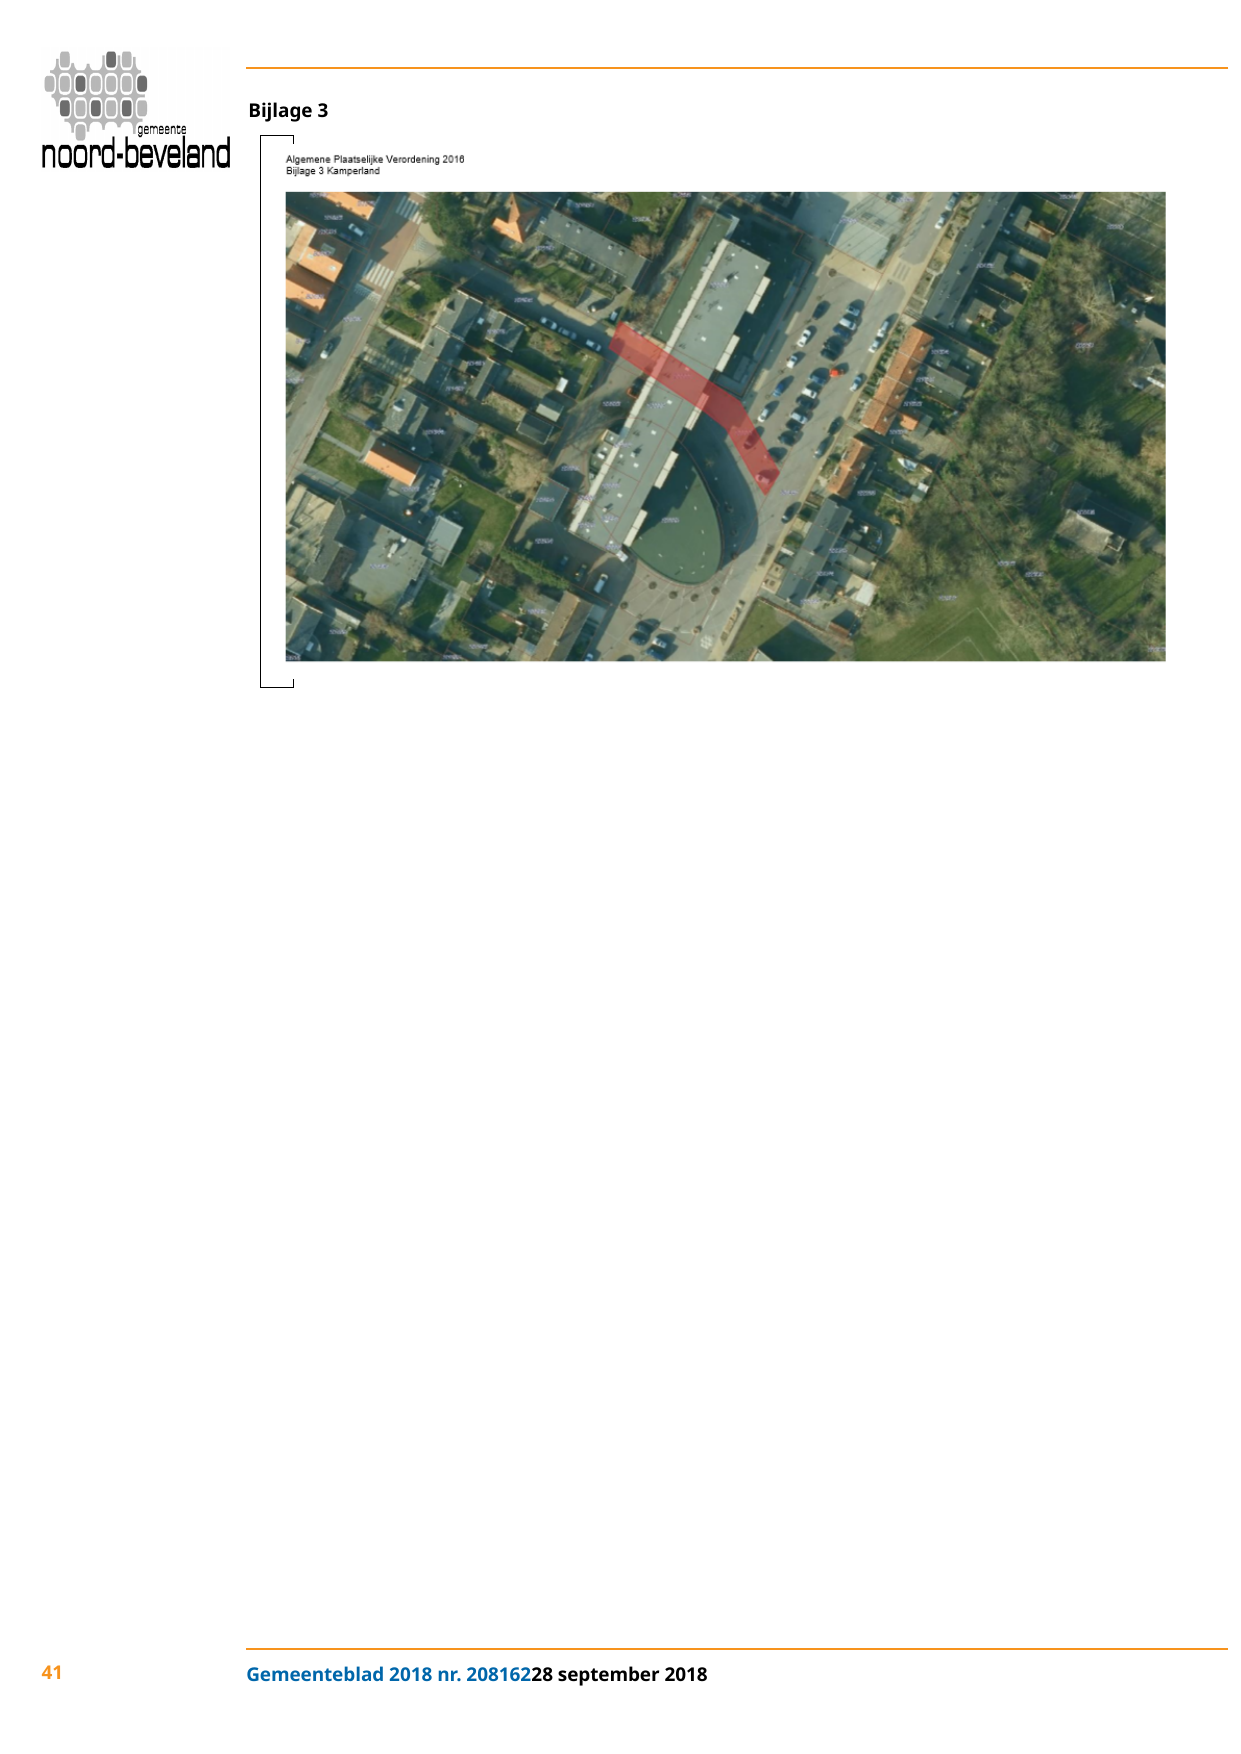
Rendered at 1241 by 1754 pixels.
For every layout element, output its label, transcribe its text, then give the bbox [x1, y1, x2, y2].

picture [41, 47, 231, 172]
text Bijlage 3 [248, 95, 1152, 123]
picture [268, 144, 1173, 679]
